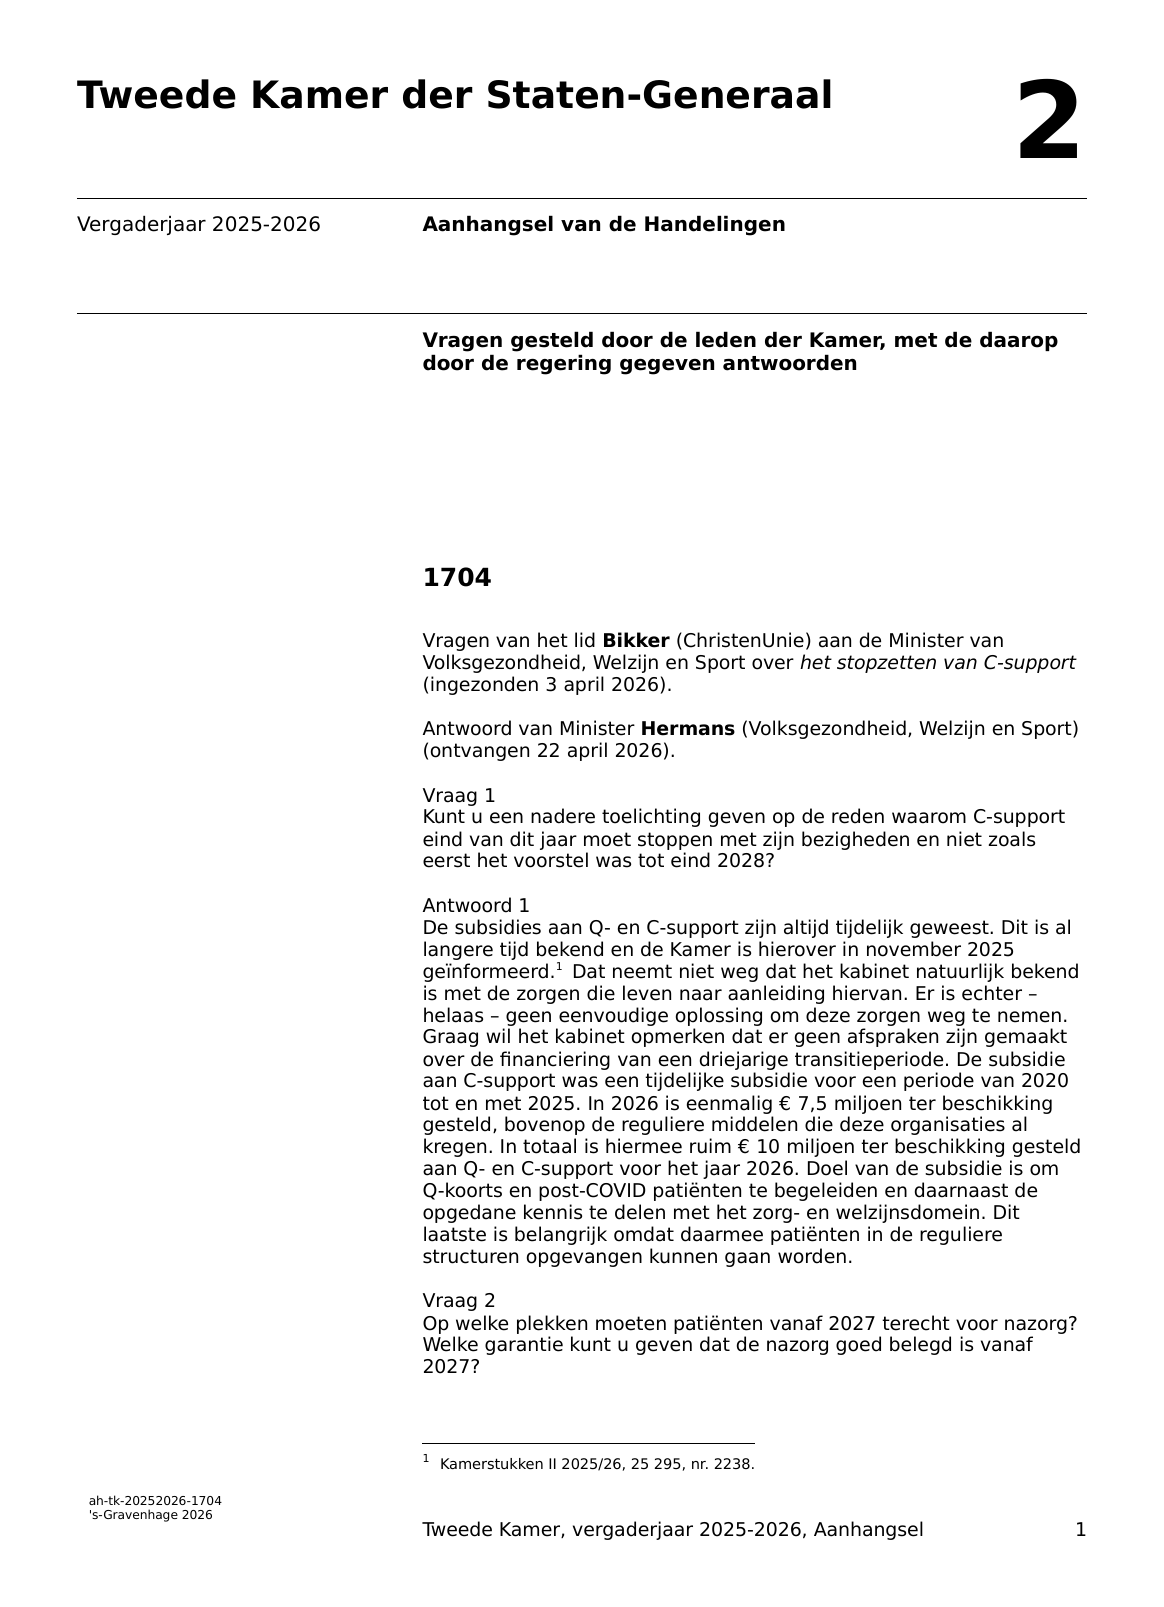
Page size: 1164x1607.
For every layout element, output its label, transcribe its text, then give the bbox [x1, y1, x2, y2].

table_header 2 [886, 59, 1087, 198]
text Kamerstukken II 2025/26, 25 295, nr. 2238. [422, 1452, 1087, 1474]
text 's-Gravenhage 2026 [88, 1508, 323, 1522]
text Vraag 1 [422, 784, 1087, 806]
text Kunt u een nadere toelichting geven op de reden waarom C-support eind van dit jaar moet stoppen met zijn bezigheden en niet zoals eerst het voorstel was tot eind 2028? [422, 806, 1087, 872]
text Vraag 2 [422, 1290, 1087, 1312]
text 1704 [422, 563, 1087, 592]
table_header Tweede Kamer der Staten-Generaal [77, 59, 886, 198]
table_cell Vergaderjaar 2025-2026 [77, 199, 422, 313]
text Op welke plekken moeten patiënten vanaf 2027 terecht voor nazorg? Welke garantie kunt u geven dat de nazorg goed belegd is vanaf 2027? [422, 1312, 1087, 1378]
text De subsidies aan Q- en C-support zijn altijd tijdelijk geweest. Dit is al langere tijd bekend en de Kamer is hierover in november 2025 geïnformeerd. Dat neemt niet weg dat het kabinet natuurlijk bekend is met de zorgen die leven naar aanleiding hiervan. Er is echter – helaas – geen eenvoudige oplossing om deze zorgen weg te nemen. [422, 917, 1087, 1026]
text ah-tk-20252026-1704 [88, 1494, 323, 1508]
table_cell Vragen gesteld door de leden der Kamer, met de daarop door de regering gegeven antwoorden [422, 314, 1087, 375]
text Antwoord 1 [422, 894, 1087, 917]
text Vragen van het lid Bikker (ChristenUnie) aan de Minister van Volksgezondheid, Welzijn en Sport over het stopzetten van C-support (ingezonden 3 april 2026). [422, 630, 1087, 696]
text Graag wil het kabinet opmerken dat er geen afspraken zijn gemaakt over de financiering van een driejarige transitieperiode. De subsidie aan C-support was een tijdelijke subsidie voor een periode van 2020 tot en met 2025. In 2026 is eenmalig € 7,5 miljoen ter beschikking gesteld, bovenop de reguliere middelen die deze organisaties al kregen. In totaal is hiermee ruim € 10 miljoen ter beschikking gesteld aan Q- en C-support voor het jaar 2026. Doel van de subsidie is om Q-koorts en post-COVID patiënten te begeleiden en daarnaast de opgedane kennis te delen met het zorg- en welzijnsdomein. Dit laatste is belangrijk omdat daarmee patiënten in de reguliere structuren opgevangen kunnen gaan worden. [422, 1026, 1087, 1268]
table_cell [77, 314, 422, 375]
table_cell Aanhangsel van de Handelingen [422, 199, 1087, 313]
text Antwoord van Minister Hermans (Volksgezondheid, Welzijn en Sport) (ontvangen 22 april 2026). [422, 718, 1087, 762]
